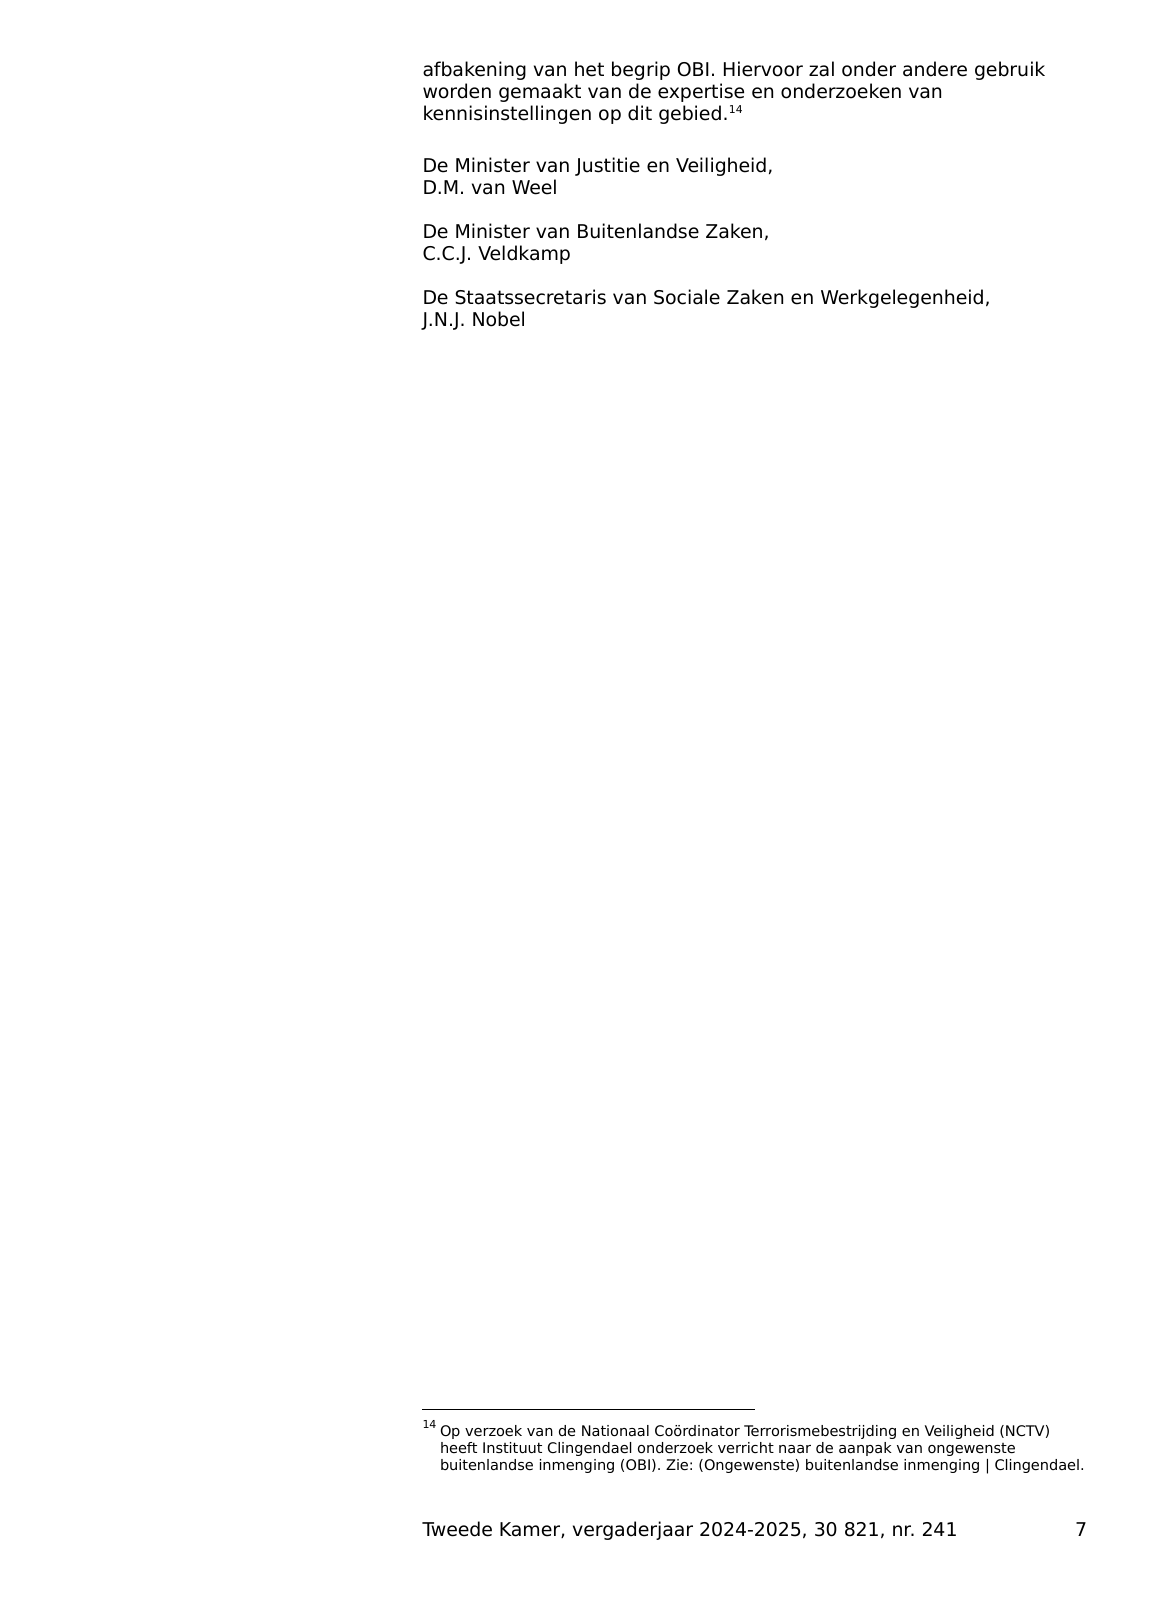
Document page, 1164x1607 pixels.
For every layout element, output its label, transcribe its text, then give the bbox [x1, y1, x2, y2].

text De Minister van Buitenlandse Zaken, C.C.J. Veldkamp [422, 221, 1087, 265]
text Op verzoek van de Nationaal Coördinator Terrorismebestrijding en Veiligheid (NCTV) heeft Instituut Clingendael onderzoek verricht naar de aanpak van ongewenste buitenlandse inmenging (OBI). Zie: (Ongewenste) buitenlandse inmenging | Clingendael. [422, 1418, 1087, 1474]
text De Minister van Justitie en Veiligheid, D.M. van Weel [422, 155, 1087, 199]
text afbakening van het begrip OBI. Hiervoor zal onder andere gebruik worden gemaakt van de expertise en onderzoeken van kennisinstellingen op dit gebied. [422, 59, 1087, 125]
text De Staatssecretaris van Sociale Zaken en Werkgelegenheid, J.N.J. Nobel [422, 287, 1087, 331]
